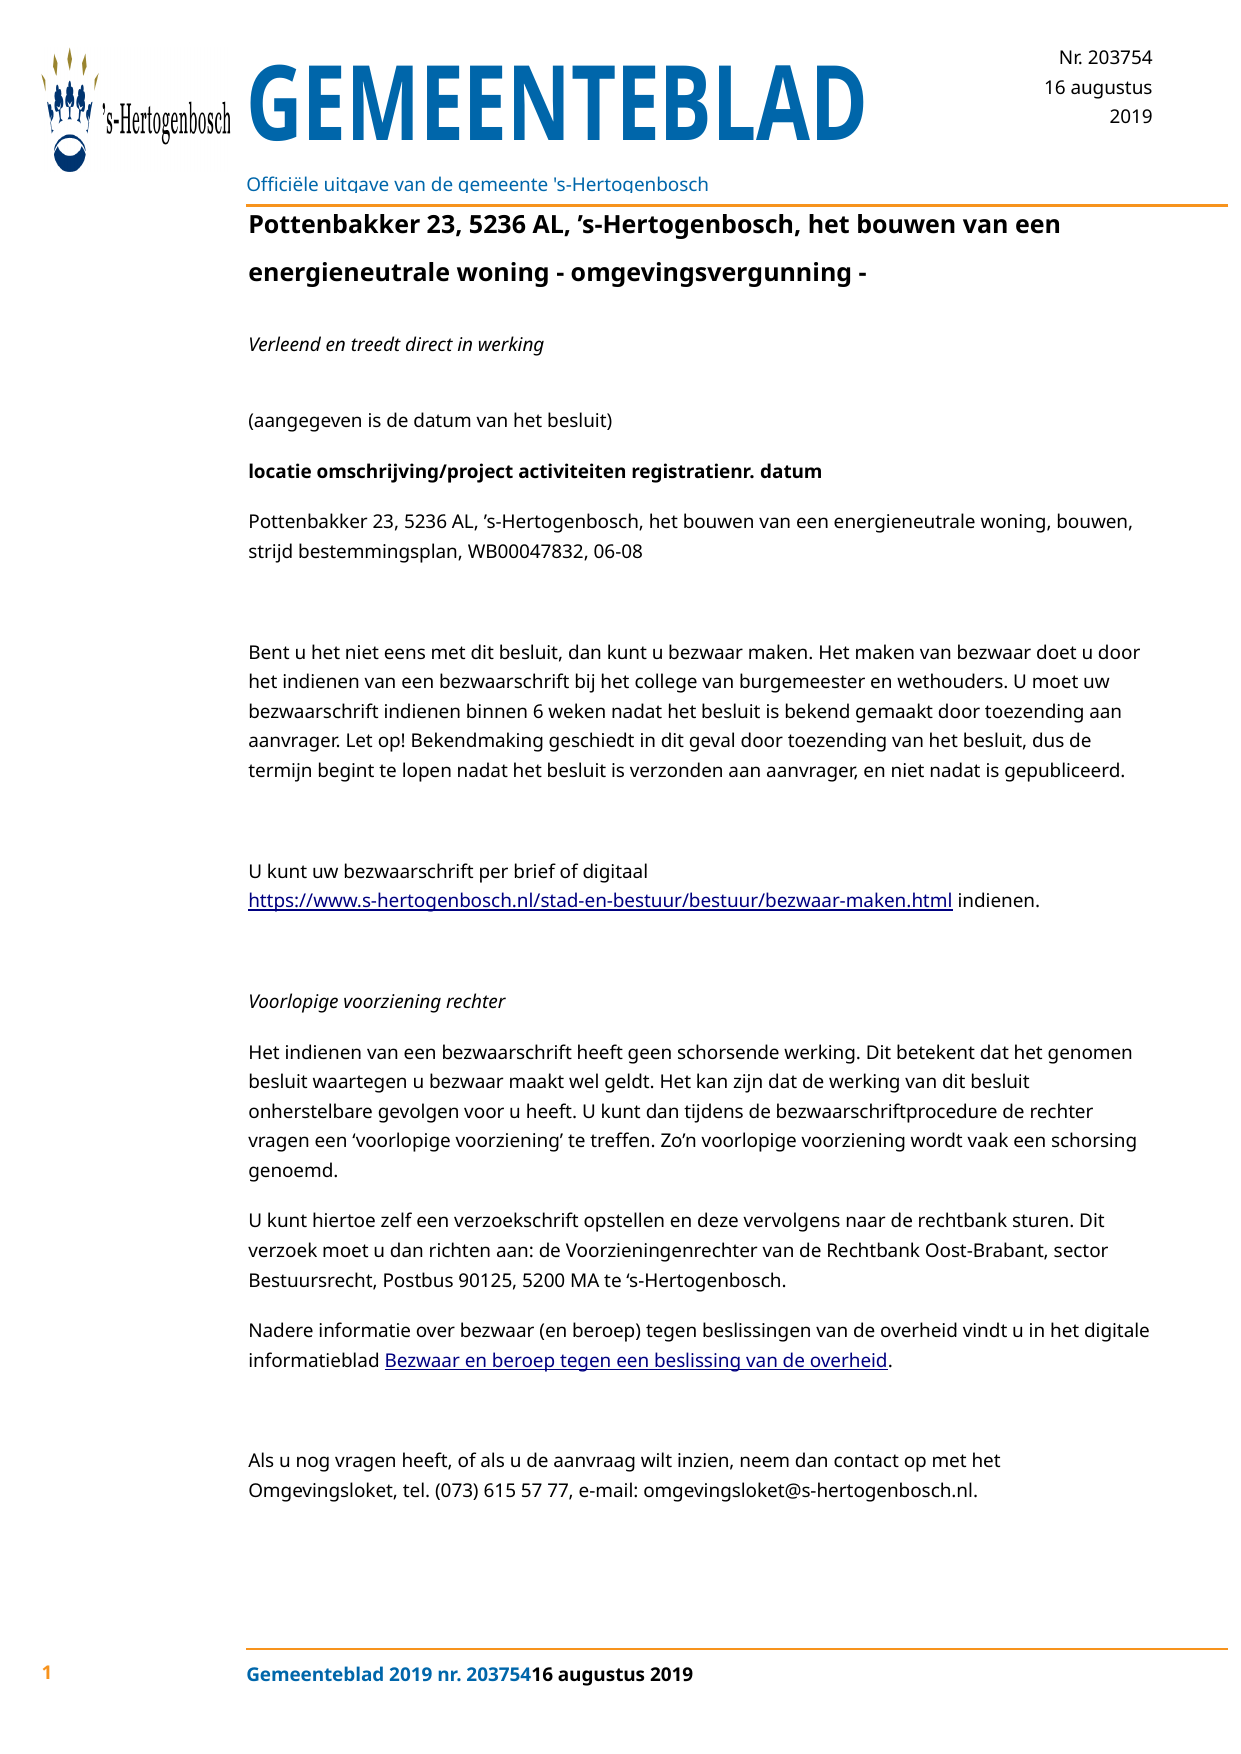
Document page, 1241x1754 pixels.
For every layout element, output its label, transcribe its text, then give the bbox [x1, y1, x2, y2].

text Pottenbakker 23, 5236 AL, ’s-Hertogenbosch, het bouwen van een energieneutrale woning, bouwen, strijd bestemmingsplan, WB00047832, 06-08 [248, 508, 1152, 564]
text Pottenbakker 23, 5236 AL, ’s-Hertogenbosch, het bouwen van een energieneutrale woning - omgevingsvergunning - [248, 207, 1152, 288]
text Voorlopige voorziening rechter [248, 988, 1152, 1014]
text U kunt hiertoe zelf een verzoekschrift opstellen en deze vervolgens naar de rechtbank sturen. Dit verzoek moet u dan richten aan: de Voorzieningenrechter van de Rechtbank Oost-Brabant, sector Bestuursrecht, Postbus 90125, 5200 MA te ‘s-Hertogenbosch. [248, 1208, 1152, 1292]
text Nadere informatie over bezwaar (en beroep) tegen beslissingen van de overheid vindt u in het digitale informatieblad Bezwaar en beroep tegen een beslissing van de overheid. [248, 1317, 1152, 1372]
text Bent u het niet eens met dit besluit, dan kunt u bezwaar maken. Het maken van bezwaar doet u door het indienen van een bezwaarschrift bij het college van burgemeester en wethouders. U moet uw bezwaarschrift indienen binnen 6 weken nadat het besluit is bekend gemaakt door toezending aan aanvrager. Let op! Bekendmaking geschiedt in dit geval door toezending van het besluit, dus de termijn begint te lopen nadat het besluit is verzonden aan aanvrager, en niet nadat is gepubliceerd. [248, 639, 1152, 783]
text Verleend en treedt direct in werking [248, 331, 1152, 357]
text U kunt uw bezwaarschrift per brief of digitaal https://www.s-hertogenbosch.nl/stad-en-bestuur/bestuur/bezwaar-maken.html indienen. [248, 858, 1152, 913]
text Als u nog vragen heeft, of als u de aanvraag wilt inzien, neem dan contact op met het Omgevingsloket, tel. (073) 615 57 77, e-mail: omgevingsloket@s-hertogenbosch.nl. [248, 1448, 1152, 1503]
text (aangegeven is de datum van het besluit) [248, 408, 1152, 433]
text locatie omschrijving/project activiteiten registratienr. datum [248, 458, 1152, 484]
picture [41, 47, 231, 172]
text Het indienen van een bezwaarschrift heeft geen schorsende werking. Dit betekent dat het genomen besluit waartegen u bezwaar maakt wel geldt. Het kan zijn dat de werking van dit besluit onherstelbare gevolgen voor u heeft. U kunt dan tijdens de bezwaarschriftprocedure de rechter vragen een ‘voorlopige voorziening’ te treffen. Zo’n voorlopige voorziening wordt vaak een schorsing genoemd. [248, 1039, 1152, 1183]
